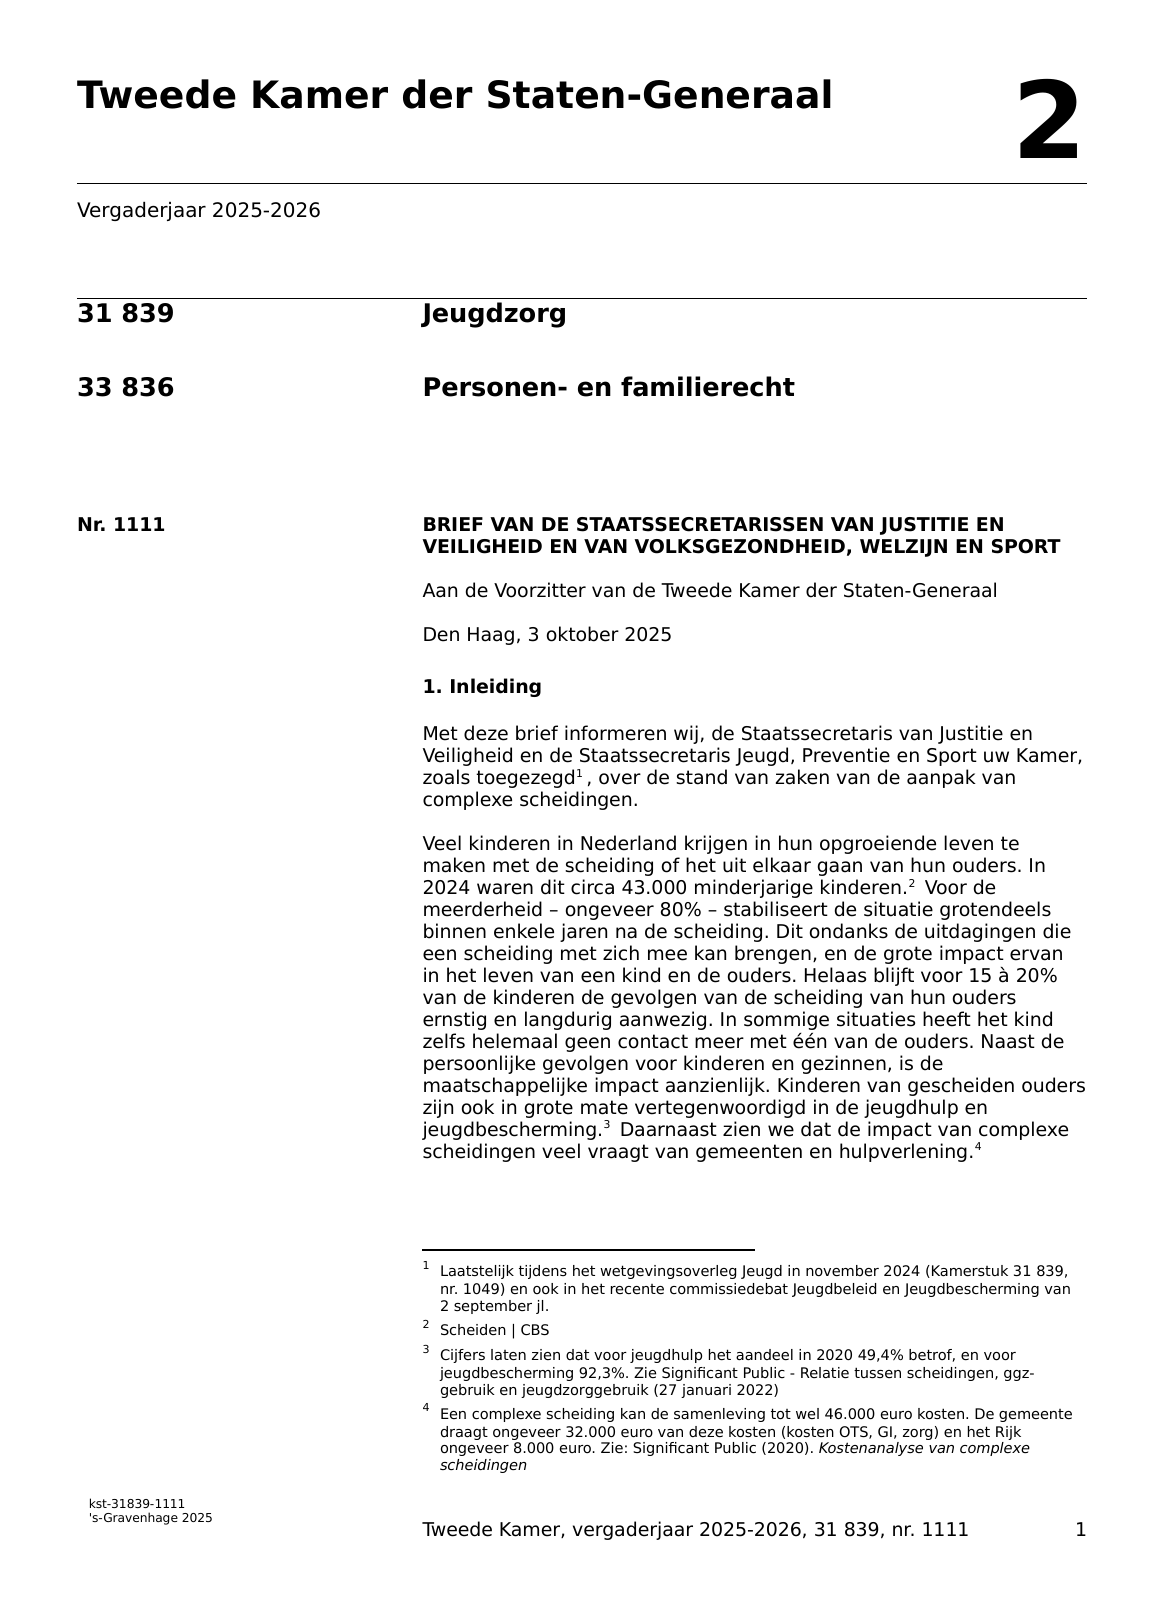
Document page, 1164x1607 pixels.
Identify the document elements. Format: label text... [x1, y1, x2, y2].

text Een complexe scheiding kan de samenleving tot wel 46.000 euro kosten. De gemeente draagt ongeveer 32.000 euro van deze kosten (kosten OTS, GI, zorg) en het Rijk ongeveer 8.000 euro. Zie: Significant Public (2020). Kostenanalyse van complexe scheidingen [422, 1402, 1087, 1474]
table_cell Vergaderjaar 2025-2026 [77, 184, 1087, 298]
subtitle 1. Inleiding [422, 676, 1087, 698]
text Met deze brief informeren wij, de Staatssecretaris van Justitie en Veiligheid en de Staatssecretaris Jeugd, Preventie en Sport uw Kamer, zoals toegezegd, over de stand van zaken van de aanpak van complexe scheidingen. [422, 723, 1087, 811]
text kst-31839-1111 [88, 1497, 323, 1511]
subtitle 33 836 Personen- en familierecht [77, 373, 1087, 403]
text Den Haag, 3 oktober 2025 [422, 624, 1087, 646]
text Veel kinderen in Nederland krijgen in hun opgroeiende leven te maken met de scheiding of het uit elkaar gaan van hun ouders. In 2024 waren dit circa 43.000 minderjarige kinderen. Voor de meerderheid – ongeveer 80% – stabiliseert de situatie grotendeels binnen enkele jaren na de scheiding. Dit ondanks de uitdagingen die een scheiding met zich mee kan brengen, en de grote impact ervan in het leven van een kind en de ouders. Helaas blijft voor 15 à 20% van de kinderen de gevolgen van de scheiding van hun ouders ernstig en langdurig aanwezig. In sommige situaties heeft het kind zelfs helemaal geen contact meer met één van de ouders. Naast de persoonlijke gevolgen voor kinderen en gezinnen, is de maatschappelijke impact aanzienlijk. Kinderen van gescheiden ouders zijn ook in grote mate vertegenwoordigd in de jeugdhulp en jeugdbescherming. Daarnaast zien we dat de impact van complexe scheidingen veel vraagt van gemeenten en hulpverlening. [422, 833, 1087, 1163]
table_header 2 [886, 59, 1087, 183]
text Cijfers laten zien dat voor jeugdhulp het aandeel in 2020 49,4% betrof, en voor jeugdbescherming 92,3%. Zie Significant Public - Relatie tussen scheidingen, ggz-gebruik en jeugdzorggebruik (27 januari 2022) [422, 1343, 1087, 1399]
subtitle 31 839 Jeugdzorg [77, 299, 1087, 329]
text Laatstelijk tijdens het wetgevingsoverleg Jeugd in november 2024 (Kamerstuk 31 839, nr. 1049) en ook in het recente commissiedebat Jeugdbeleid en Jeugdbescherming van 2 september jl. [422, 1259, 1087, 1315]
text Scheiden | CBS [422, 1318, 1087, 1340]
subtitle Nr. 1111 BRIEF VAN DE STAATSSECRETARISSEN VAN JUSTITIE EN VEILIGHEID EN VAN VOLKSGEZONDHEID, WELZIJN EN SPORT [77, 514, 1087, 558]
text 's-Gravenhage 2025 [88, 1511, 323, 1525]
text Aan de Voorzitter van de Tweede Kamer der Staten-Generaal [422, 580, 1087, 602]
table_header Tweede Kamer der Staten-Generaal [77, 59, 886, 183]
